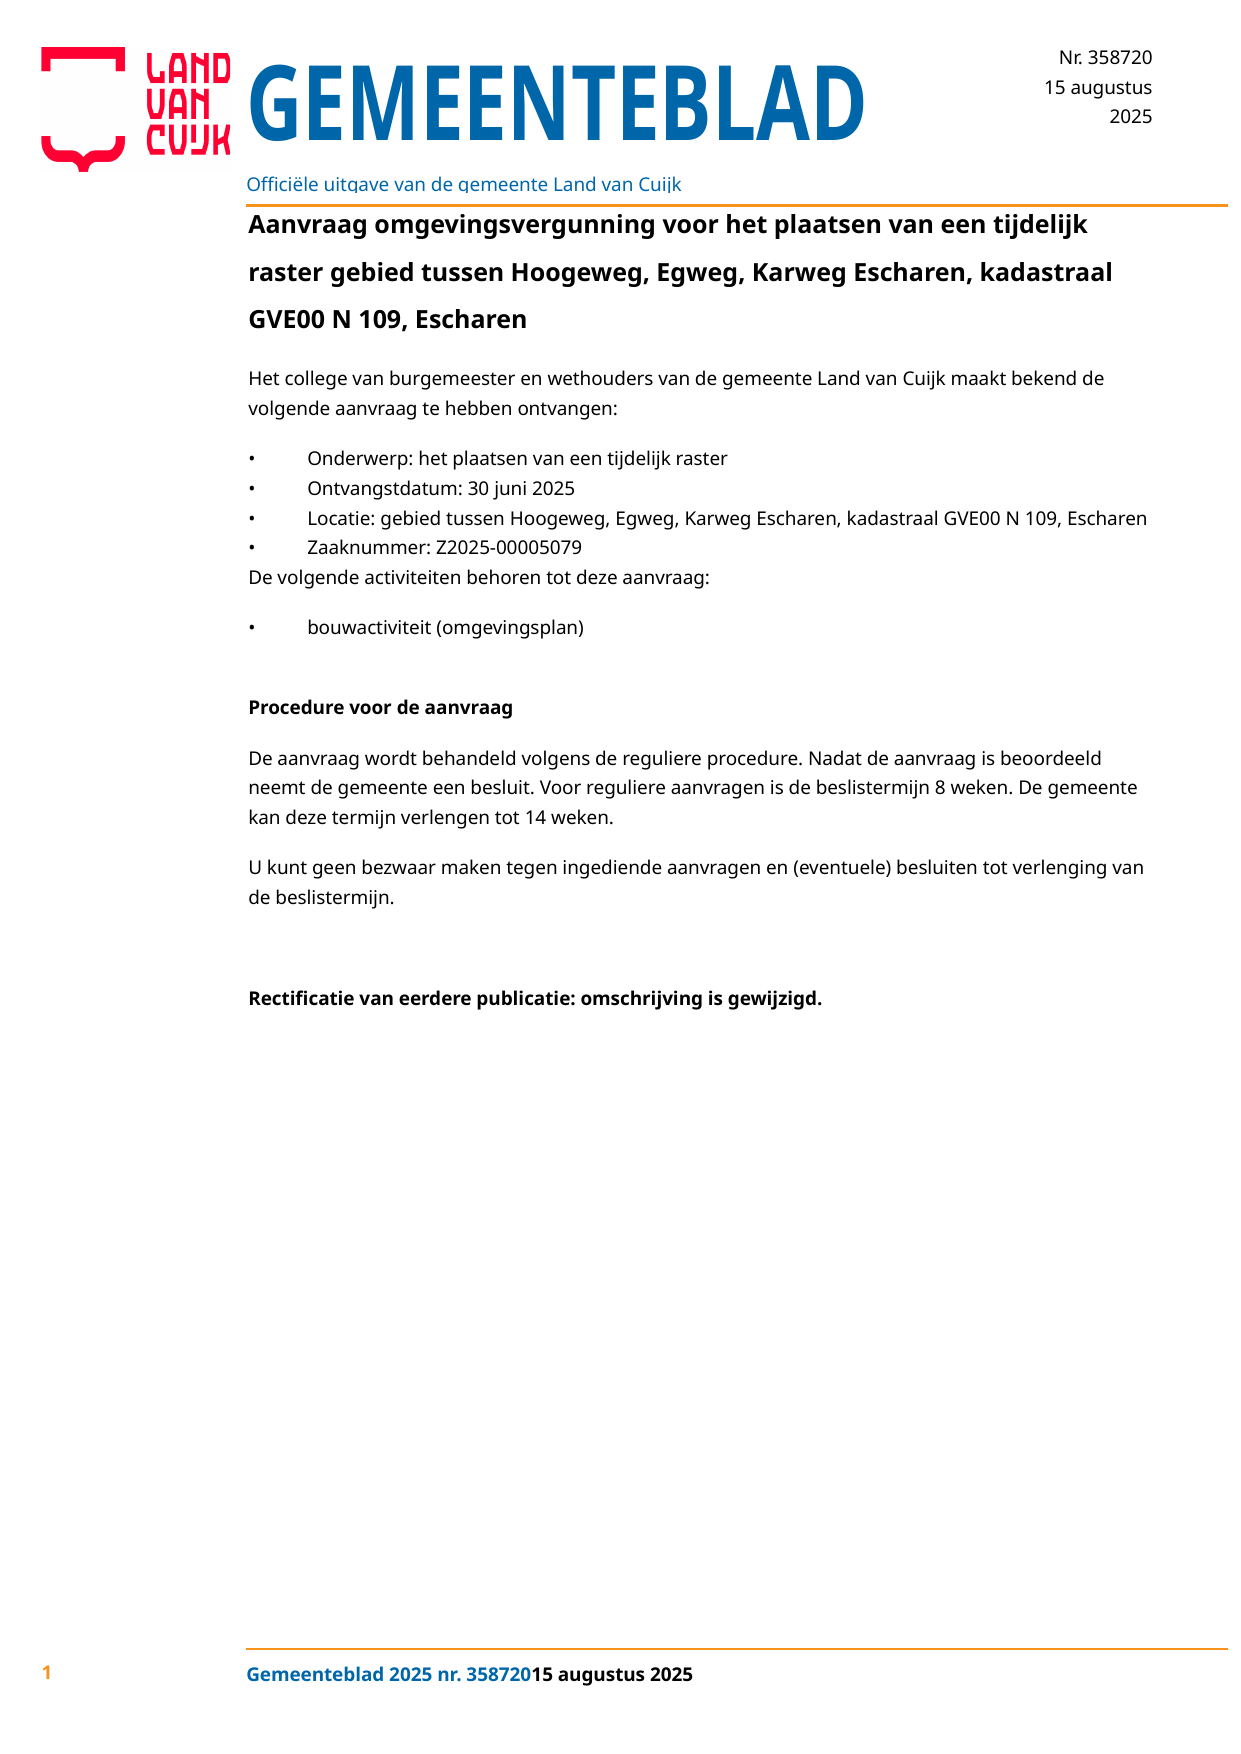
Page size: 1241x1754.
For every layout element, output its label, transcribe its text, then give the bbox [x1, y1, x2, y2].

text Aanvraag omgevingsvergunning voor het plaatsen van een tijdelijk raster gebied tussen Hoogeweg, Egweg, Karweg Escharen, kadastraal GVE00 N 109, Escharen [248, 207, 1152, 336]
text U kunt geen bezwaar maken tegen ingediende aanvragen en (eventuele) besluiten tot verlenging van de beslistermijn. [248, 854, 1152, 909]
picture [41, 47, 231, 172]
list bouwactiviteit (omgevingsplan) [248, 614, 1152, 640]
text Het college van burgemeester en wethouders van de gemeente Land van Cuijk maakt bekend de volgende aanvraag te hebben ontvangen: [248, 366, 1152, 421]
text De aanvraag wordt behandeld volgens de reguliere procedure. Nadat de aanvraag is beoordeeld neemt de gemeente een besluit. Voor reguliere aanvragen is de beslistermijn 8 weken. De gemeente kan deze termijn verlengen tot 14 weken. [248, 745, 1152, 829]
list Ontvangstdatum: 30 juni 2025 [248, 475, 1152, 501]
list Locatie: gebied tussen Hoogeweg, Egweg, Karweg Escharen, kadastraal GVE00 N 109, Escharen [248, 505, 1152, 530]
text Procedure voor de aanvraag [248, 694, 1152, 720]
text Rectificatie van eerdere publicatie: omschrijving is gewijzigd. [248, 985, 1152, 1010]
text De volgende activiteiten behoren tot deze aanvraag: [248, 564, 1152, 589]
list Zaaknummer: Z2025-00005079 [248, 534, 1152, 560]
list Onderwerp: het plaatsen van een tijdelijk raster [248, 446, 1152, 471]
